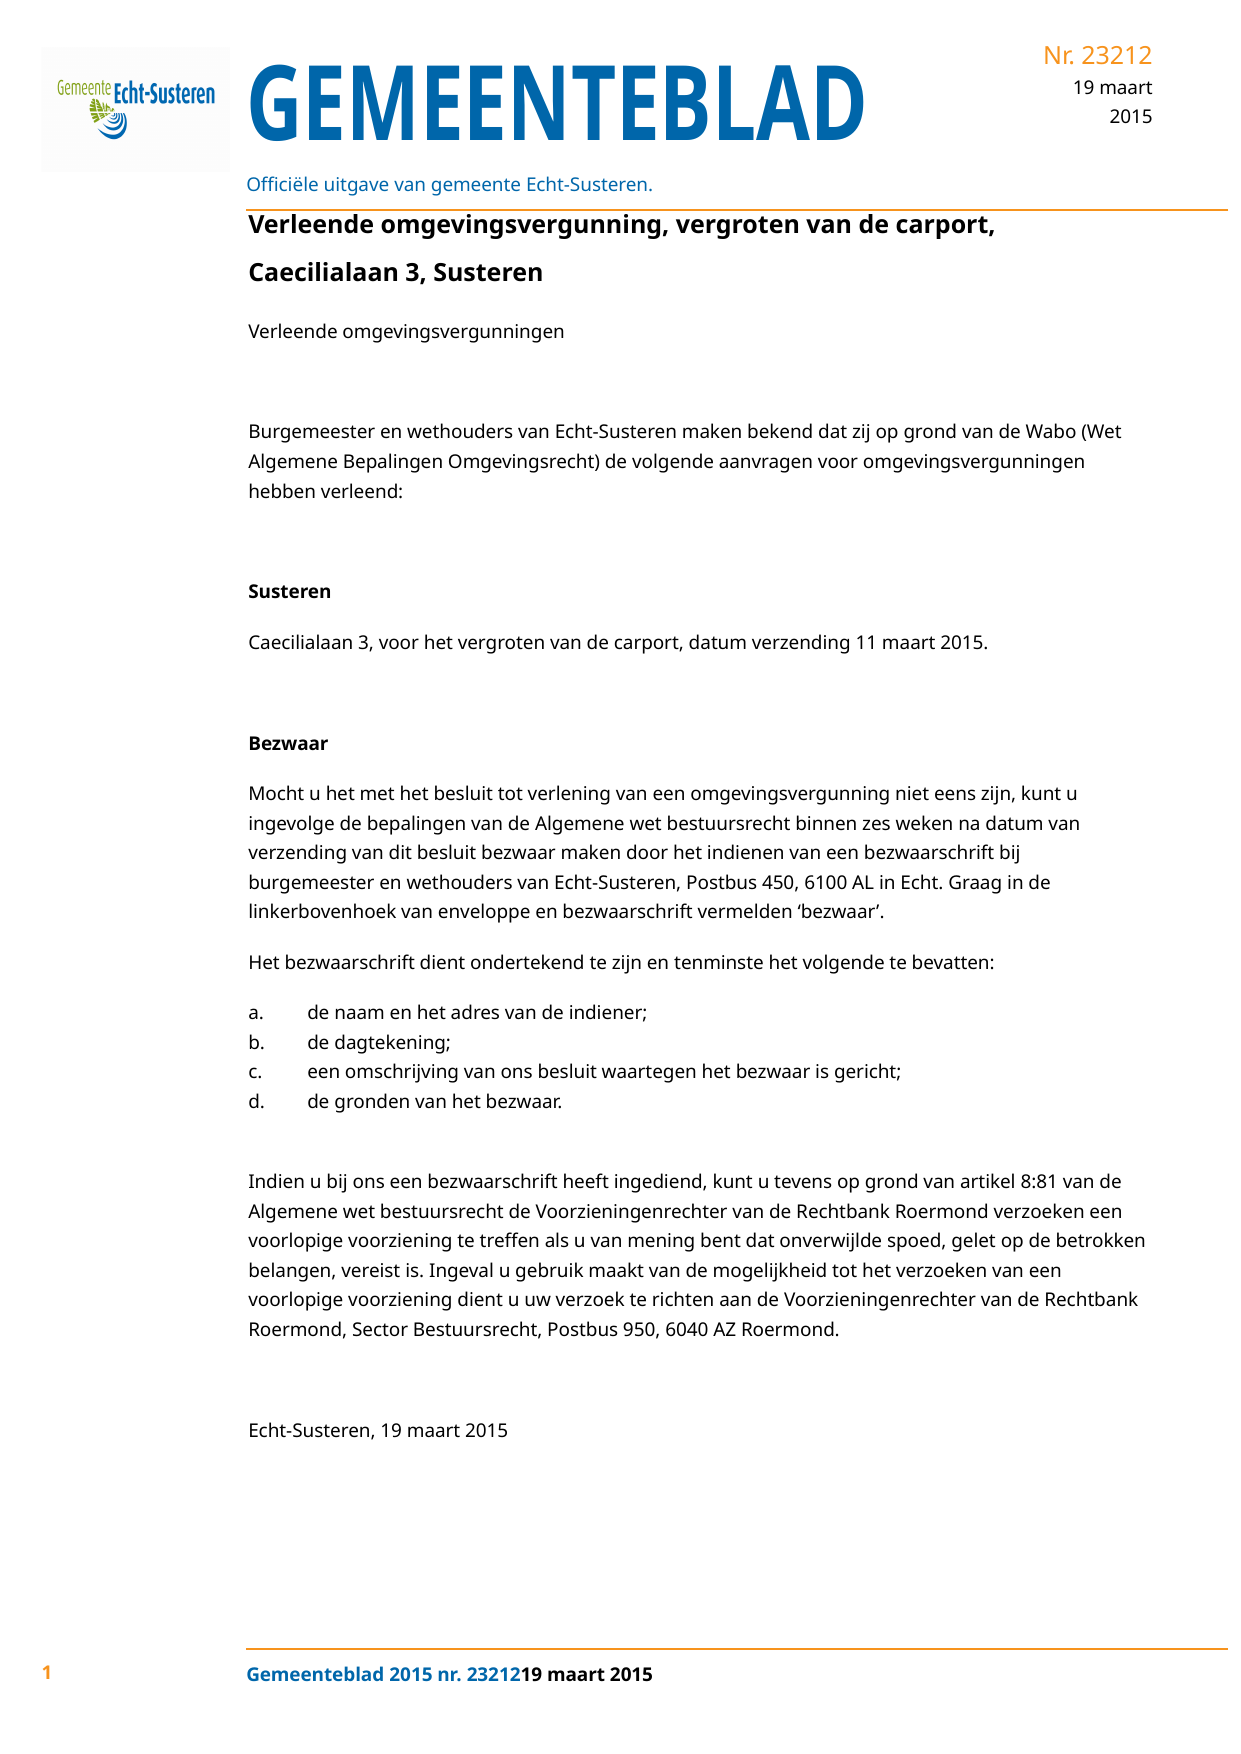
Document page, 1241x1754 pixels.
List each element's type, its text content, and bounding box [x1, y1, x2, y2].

text Burgemeester en wethouders van Echt-Susteren maken bekend dat zij op grond van de Wabo (Wet Algemene Bepalingen Omgevingsrecht) de volgende aanvragen voor omgevingsvergunningen hebben verleend: [248, 419, 1152, 504]
text Susteren [248, 579, 1152, 604]
text Echt-Susteren, 19 maart 2015 [248, 1417, 1152, 1443]
list de naam en het adres van de indiener; [248, 999, 1152, 1025]
text Indien u bij ons een bezwaarschrift heeft ingediend, kunt u tevens op grond van artikel 8:81 van de Algemene wet bestuursrecht de Voorzieningenrechter van de Rechtbank Roermond verzoeken een voorlopige voorziening te treffen als u van mening bent dat onverwijlde spoed, gelet op de betrokken belangen, vereist is. Ingeval u gebruik maakt van de mogelijkheid tot het verzoeken van een voorlopige voorziening dient u uw verzoek te richten aan de Voorzieningenrechter van de Rechtbank Roermond, Sector Bestuursrecht, Postbus 950, 6040 AZ Roermond. [248, 1168, 1152, 1342]
text Verleende omgevingsvergunningen [248, 318, 1152, 344]
text Mocht u het met het besluit tot verlening van een omgevingsvergunning niet eens zijn, kunt u ingevolge de bepalingen van de Algemene wet bestuursrecht binnen zes weken na datum van verzending van dit besluit bezwaar maken door het indienen van een bezwaarschrift bij burgemeester en wethouders van Echt-Susteren, Postbus 450, 6100 AL in Echt. Graag in de linkerbovenhoek van enveloppe en bezwaarschrift vermelden ‘bezwaar’. [248, 780, 1152, 924]
list de gronden van het bezwaar. [248, 1088, 1152, 1114]
list de dagtekening; [248, 1029, 1152, 1055]
text Caecilialaan 3, voor het vergroten van de carport, datum verzending 11 maart 2015. [248, 629, 1152, 655]
picture [41, 47, 231, 172]
text Het bezwaarschrift dient ondertekend te zijn en tenminste het volgende te bevatten: [248, 949, 1152, 975]
list een omschrijving van ons besluit waartegen het bezwaar is gericht; [248, 1059, 1152, 1084]
text Verleende omgevingsvergunning, vergroten van de carport, Caecilialaan 3, Susteren [248, 211, 1152, 288]
text Bezwaar [248, 730, 1152, 756]
